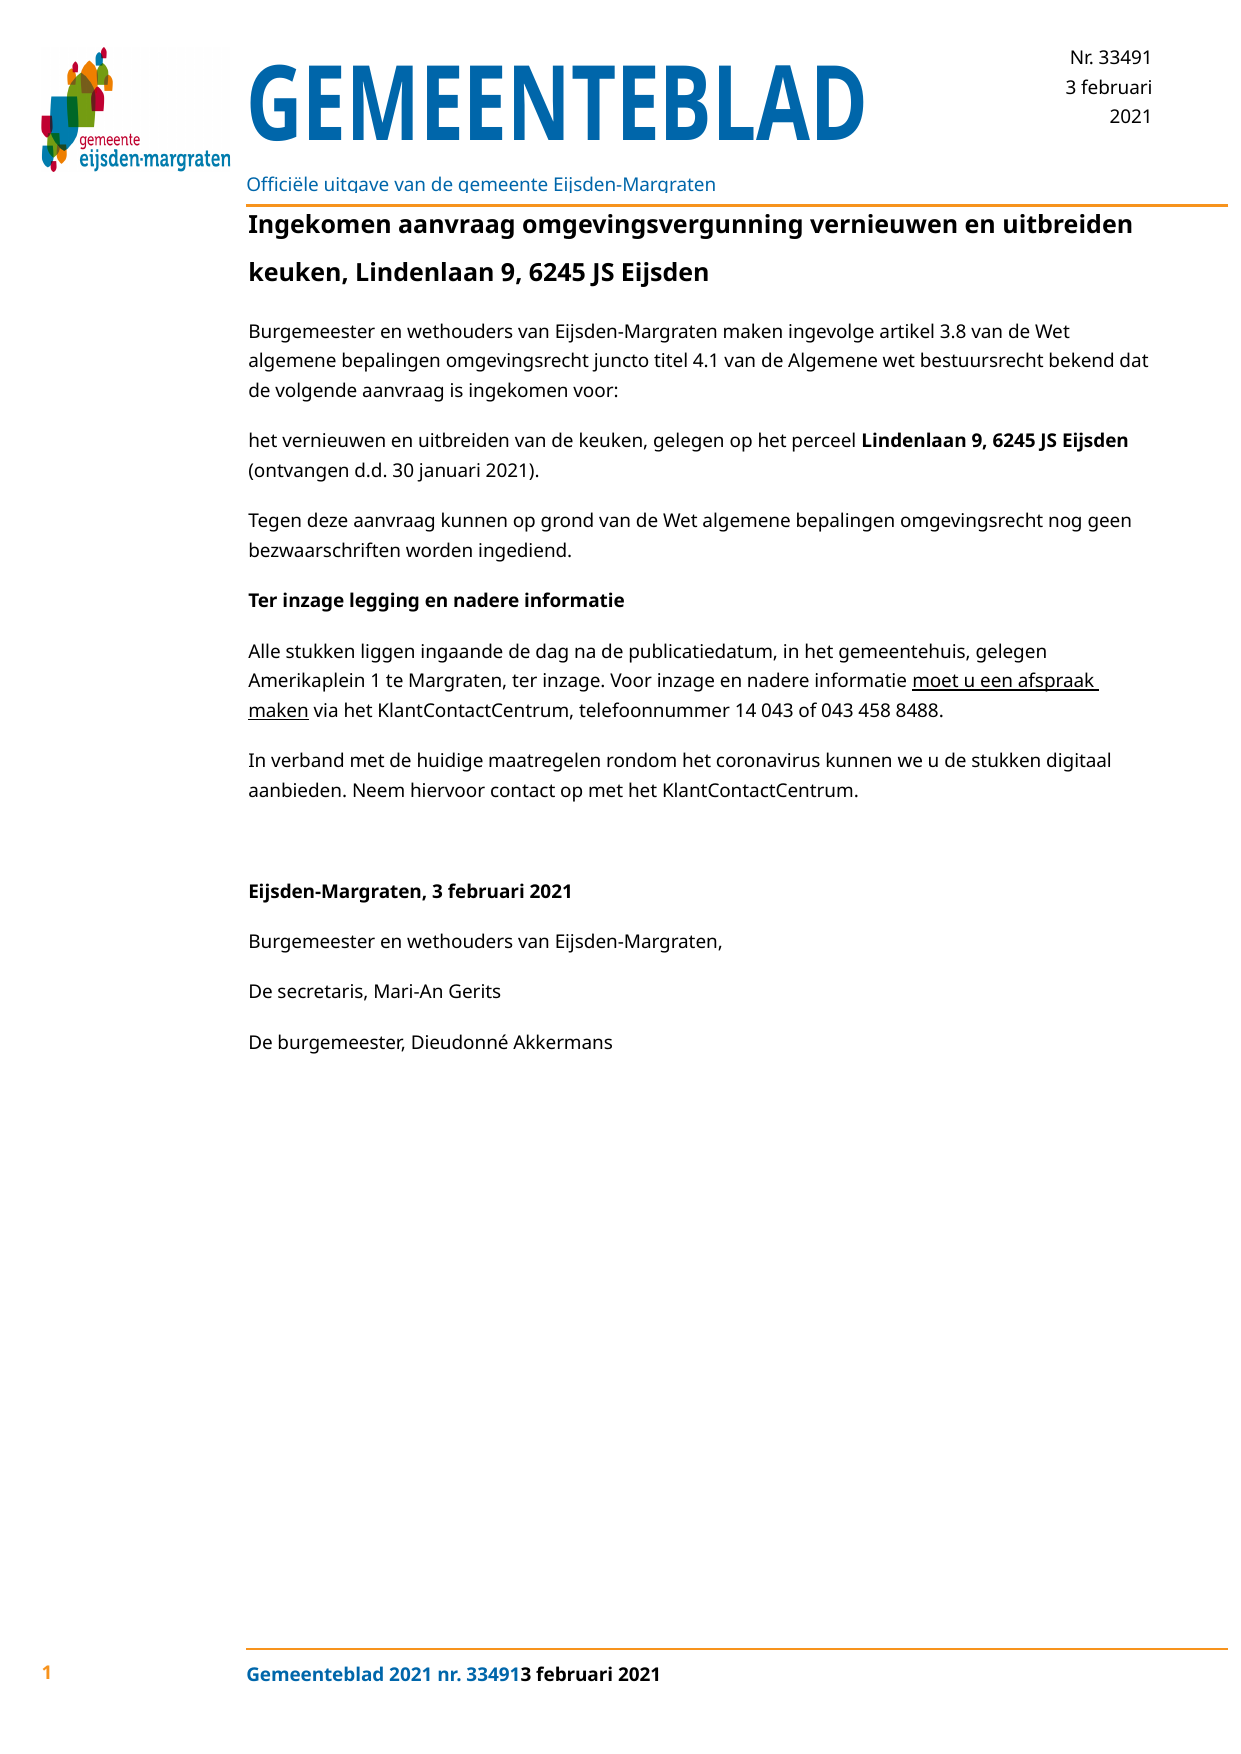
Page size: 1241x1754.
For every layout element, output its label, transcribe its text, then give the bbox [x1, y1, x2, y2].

text Ter inzage legging en nadere informatie [248, 587, 1152, 613]
text Alle stukken liggen ingaande de dag na de publicatiedatum, in het gemeentehuis, gelegen Amerikaplein 1 te Margraten, ter inzage. Voor inzage en nadere informatie moet u een afspraak maken via het KlantContactCentrum, telefoonnummer 14 043 of 043 458 8488. [248, 638, 1152, 723]
text Tegen deze aanvraag kunnen op grond van de Wet algemene bepalingen omgevingsrecht nog geen bezwaarschriften worden ingediend. [248, 507, 1152, 563]
picture [41, 47, 231, 172]
text De secretaris, Mari-An Gerits [248, 979, 1152, 1004]
text Burgemeester en wethouders van Eijsden-Margraten, [248, 928, 1152, 954]
text Ingekomen aanvraag omgevingsvergunning vernieuwen en uitbreiden keuken, Lindenlaan 9, 6245 JS Eijsden [248, 207, 1152, 288]
text De burgemeester, Dieudonné Akkermans [248, 1029, 1152, 1055]
text Eijsden-Margraten, 3 februari 2021 [248, 878, 1152, 904]
text Burgemeester en wethouders van Eijsden-Margraten maken ingevolge artikel 3.8 van de Wet algemene bepalingen omgevingsrecht juncto titel 4.1 van de Algemene wet bestuursrecht bekend dat de volgende aanvraag is ingekomen voor: [248, 318, 1152, 403]
text het vernieuwen en uitbreiden van de keuken, gelegen op het perceel Lindenlaan 9, 6245 JS Eijsden (ontvangen d.d. 30 januari 2021). [248, 427, 1152, 483]
text In verband met de huidige maatregelen rondom het coronavirus kunnen we u de stukken digitaal aanbieden. Neem hiervoor contact op met het KlantContactCentrum. [248, 747, 1152, 803]
